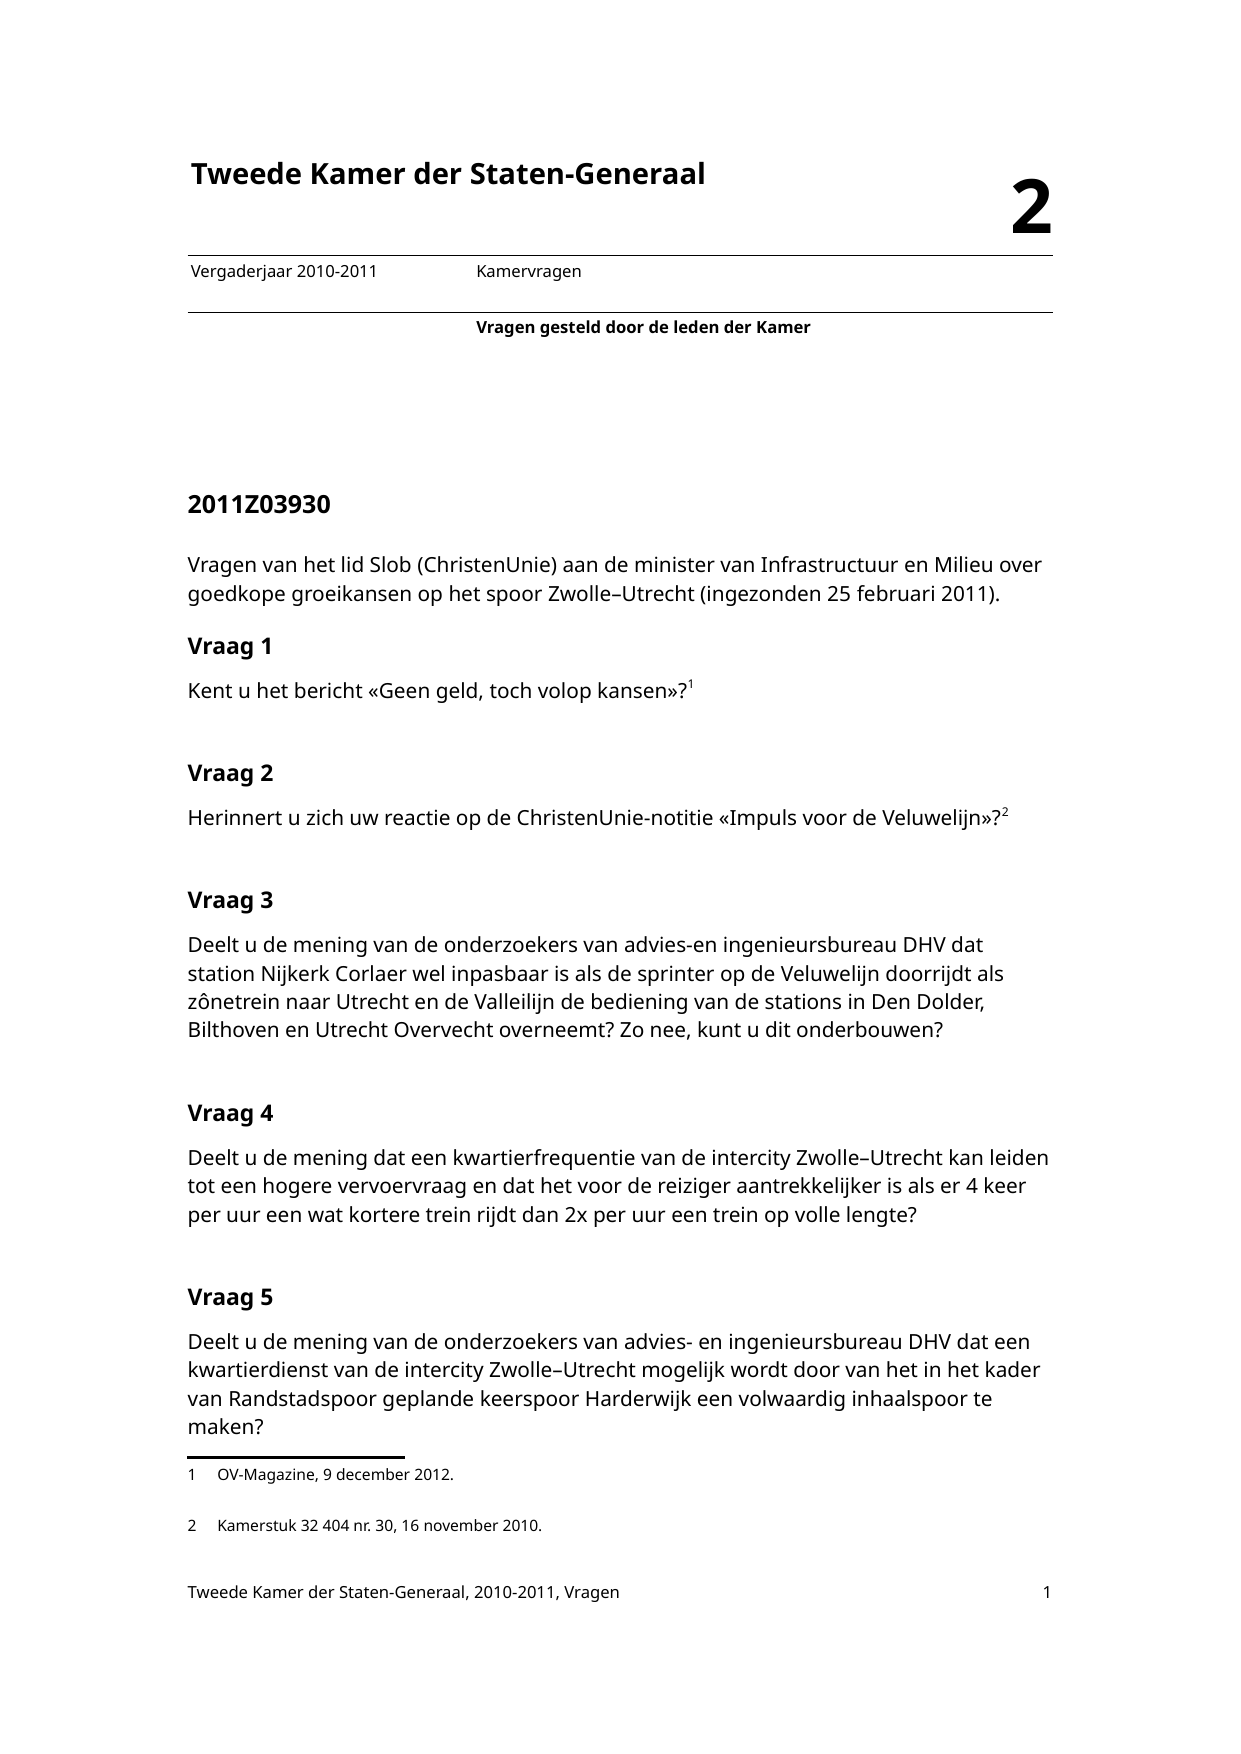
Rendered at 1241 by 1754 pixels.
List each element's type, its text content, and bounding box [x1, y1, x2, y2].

text Deelt u de mening van de onderzoekers van advies-en ingenieursbureau DHV dat station Nijkerk Corlaer wel inpasbaar is als de sprinter op de Veluwelijn doorrijdt als zônetrein naar Utrecht en de Valleilijn de bediening van de stations in Den Dolder, Bilthoven en Utrecht Overvecht overneemt? Zo nee, kunt u dit onderbouwen? [187, 930, 1053, 1044]
text OV-Magazine, 9 december 2012. [187, 1449, 1053, 1478]
subtitle Vraag 1 [187, 630, 1053, 661]
table_cell Kamervragen [473, 256, 1053, 312]
table_cell [188, 313, 473, 339]
table_header 2 [880, 150, 1053, 255]
table_cell Vragen gesteld door de leden der Kamer [473, 313, 1053, 339]
text Kamerstuk 32 404 nr. 30, 16 november 2010. [187, 1508, 1053, 1536]
subtitle Vraag 2 [187, 757, 1053, 788]
text 2011Z03930 [187, 487, 1053, 521]
table_cell Vergaderjaar 2010-2011 [188, 256, 473, 312]
text Deelt u de mening van de onderzoekers van advies- en ingenieursbureau DHV dat een kwartierdienst van de intercity Zwolle–Utrecht mogelijk wordt door van het in het kader van Randstadspoor geplande keerspoor Harderwijk een volwaardig inhaalspoor te maken? [187, 1327, 1053, 1441]
table_header Tweede Kamer der Staten-Generaal [188, 150, 879, 255]
text Kent u het bericht «Geen geld, toch volop kansen»? [187, 676, 1053, 704]
subtitle Vraag 4 [187, 1097, 1053, 1128]
text Vragen van het lid Slob (ChristenUnie) aan de minister van Infrastructuur en Milieu over goedkope groeikansen op het spoor Zwolle–Utrecht (ingezonden 25 februari 2011). [187, 550, 1053, 607]
subtitle Vraag 5 [187, 1281, 1053, 1312]
text Deelt u de mening dat een kwartierfrequentie van de intercity Zwolle–Utrecht kan leiden tot een hogere vervoervraag en dat het voor de reiziger aantrekkelijker is als er 4 keer per uur een wat kortere trein rijdt dan 2x per uur een trein op volle lengte? [187, 1143, 1053, 1228]
text Herinnert u zich uw reactie op de ChristenUnie-notitie «Impuls voor de Veluwelijn»? [187, 803, 1053, 832]
subtitle Vraag 3 [187, 884, 1053, 915]
